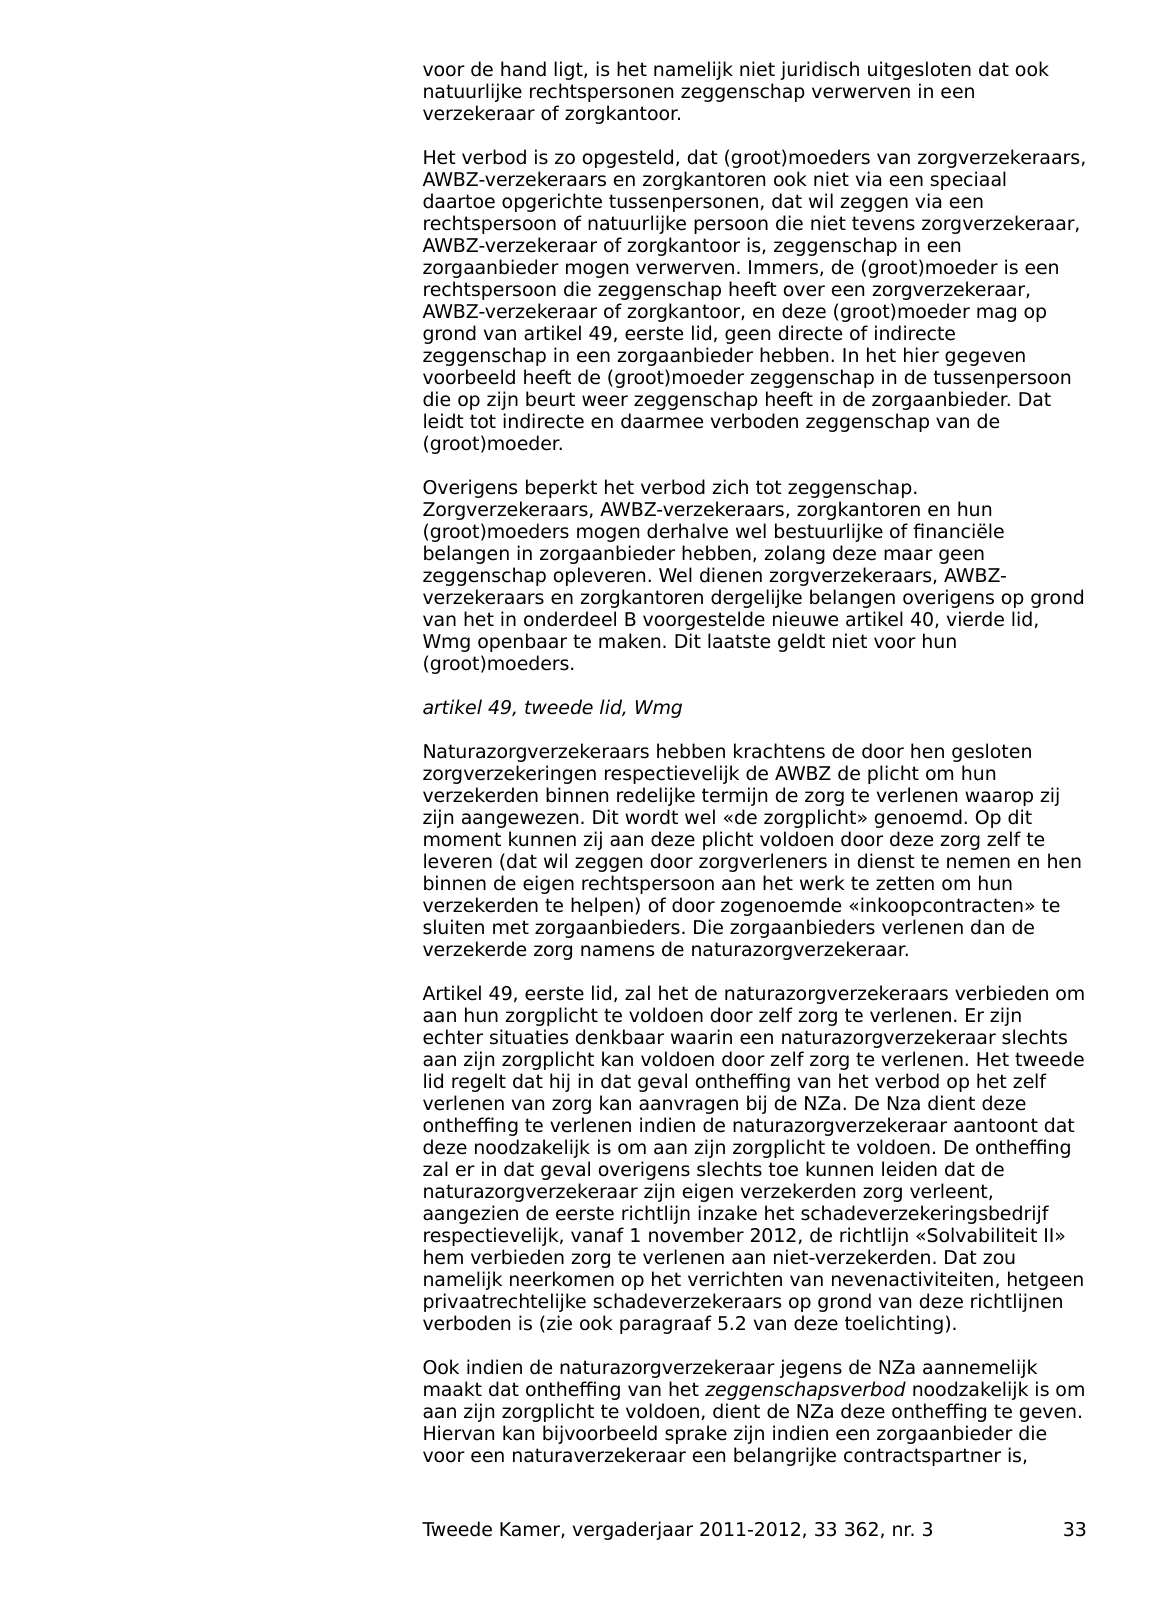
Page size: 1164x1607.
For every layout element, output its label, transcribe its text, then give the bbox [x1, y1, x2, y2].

text Het verbod is zo opgesteld, dat (groot)moeders van zorgverzekeraars, AWBZ-verzekeraars en zorgkantoren ook niet via een speciaal daartoe opgerichte tussenpersonen, dat wil zeggen via een rechtspersoon of natuurlijke persoon die niet tevens zorgverzekeraar, AWBZ-verzekeraar of zorgkantoor is, zeggenschap in een zorgaanbieder mogen verwerven. Immers, de (groot)moeder is een rechtspersoon die zeggenschap heeft over een zorgverzekeraar, AWBZ-verzekeraar of zorgkantoor, en deze (groot)moeder mag op grond van artikel 49, eerste lid, geen directe of indirecte zeggenschap in een zorgaanbieder hebben. In het hier gegeven voorbeeld heeft de (groot)moeder zeggenschap in de tussenpersoon die op zijn beurt weer zeggenschap heeft in de zorgaanbieder. Dat leidt tot indirecte en daarmee verboden zeggenschap van de (groot)moeder. [422, 147, 1087, 455]
subtitle artikel 49, tweede lid, Wmg [422, 697, 1087, 719]
text Overigens beperkt het verbod zich tot zeggenschap. Zorgverzekeraars, AWBZ-verzekeraars, zorgkantoren en hun (groot)moeders mogen derhalve wel bestuurlijke of financiële belangen in zorgaanbieder hebben, zolang deze maar geen zeggenschap opleveren. Wel dienen zorgverzekeraars, AWBZ-verzekeraars en zorgkantoren dergelijke belangen overigens op grond van het in onderdeel B voorgestelde nieuwe artikel 40, vierde lid, Wmg openbaar te maken. Dit laatste geldt niet voor hun (groot)moeders. [422, 477, 1087, 675]
text Artikel 49, eerste lid, zal het de naturazorgverzekeraars verbieden om aan hun zorgplicht te voldoen door zelf zorg te verlenen. Er zijn echter situaties denkbaar waarin een naturazorgverzekeraar slechts aan zijn zorgplicht kan voldoen door zelf zorg te verlenen. Het tweede lid regelt dat hij in dat geval ontheffing van het verbod op het zelf verlenen van zorg kan aanvragen bij de NZa. De Nza dient deze ontheffing te verlenen indien de naturazorgverzekeraar aantoont dat deze noodzakelijk is om aan zijn zorgplicht te voldoen. De ontheffing zal er in dat geval overigens slechts toe kunnen leiden dat de naturazorgverzekeraar zijn eigen verzekerden zorg verleent, aangezien de eerste richtlijn inzake het schadeverzekeringsbedrijf respectievelijk, vanaf 1 november 2012, de richtlijn «Solvabiliteit II» hem verbieden zorg te verlenen aan niet-verzekerden. Dat zou namelijk neerkomen op het verrichten van nevenactiviteiten, hetgeen privaatrechtelijke schadeverzekeraars op grond van deze richtlijnen verboden is (zie ook paragraaf 5.2 van deze toelichting). [422, 983, 1087, 1335]
text voor de hand ligt, is het namelijk niet juridisch uitgesloten dat ook natuurlijke rechtspersonen zeggenschap verwerven in een verzekeraar of zorgkantoor. [422, 59, 1087, 125]
text Ook indien de naturazorgverzekeraar jegens de NZa aannemelijk maakt dat ontheffing van het zeggenschapsverbod noodzakelijk is om aan zijn zorgplicht te voldoen, dient de NZa deze ontheffing te geven. Hiervan kan bijvoorbeeld sprake zijn indien een zorgaanbieder die voor een naturaverzekeraar een belangrijke contractspartner is, [422, 1357, 1087, 1467]
text Naturazorgverzekeraars hebben krachtens de door hen gesloten zorgverzekeringen respectievelijk de AWBZ de plicht om hun verzekerden binnen redelijke termijn de zorg te verlenen waarop zij zijn aangewezen. Dit wordt wel «de zorgplicht» genoemd. Op dit moment kunnen zij aan deze plicht voldoen door deze zorg zelf te leveren (dat wil zeggen door zorgverleners in dienst te nemen en hen binnen de eigen rechtspersoon aan het werk te zetten om hun verzekerden te helpen) of door zogenoemde «inkoopcontracten» te sluiten met zorgaanbieders. Die zorgaanbieders verlenen dan de verzekerde zorg namens de naturazorgverzekeraar. [422, 741, 1087, 961]
